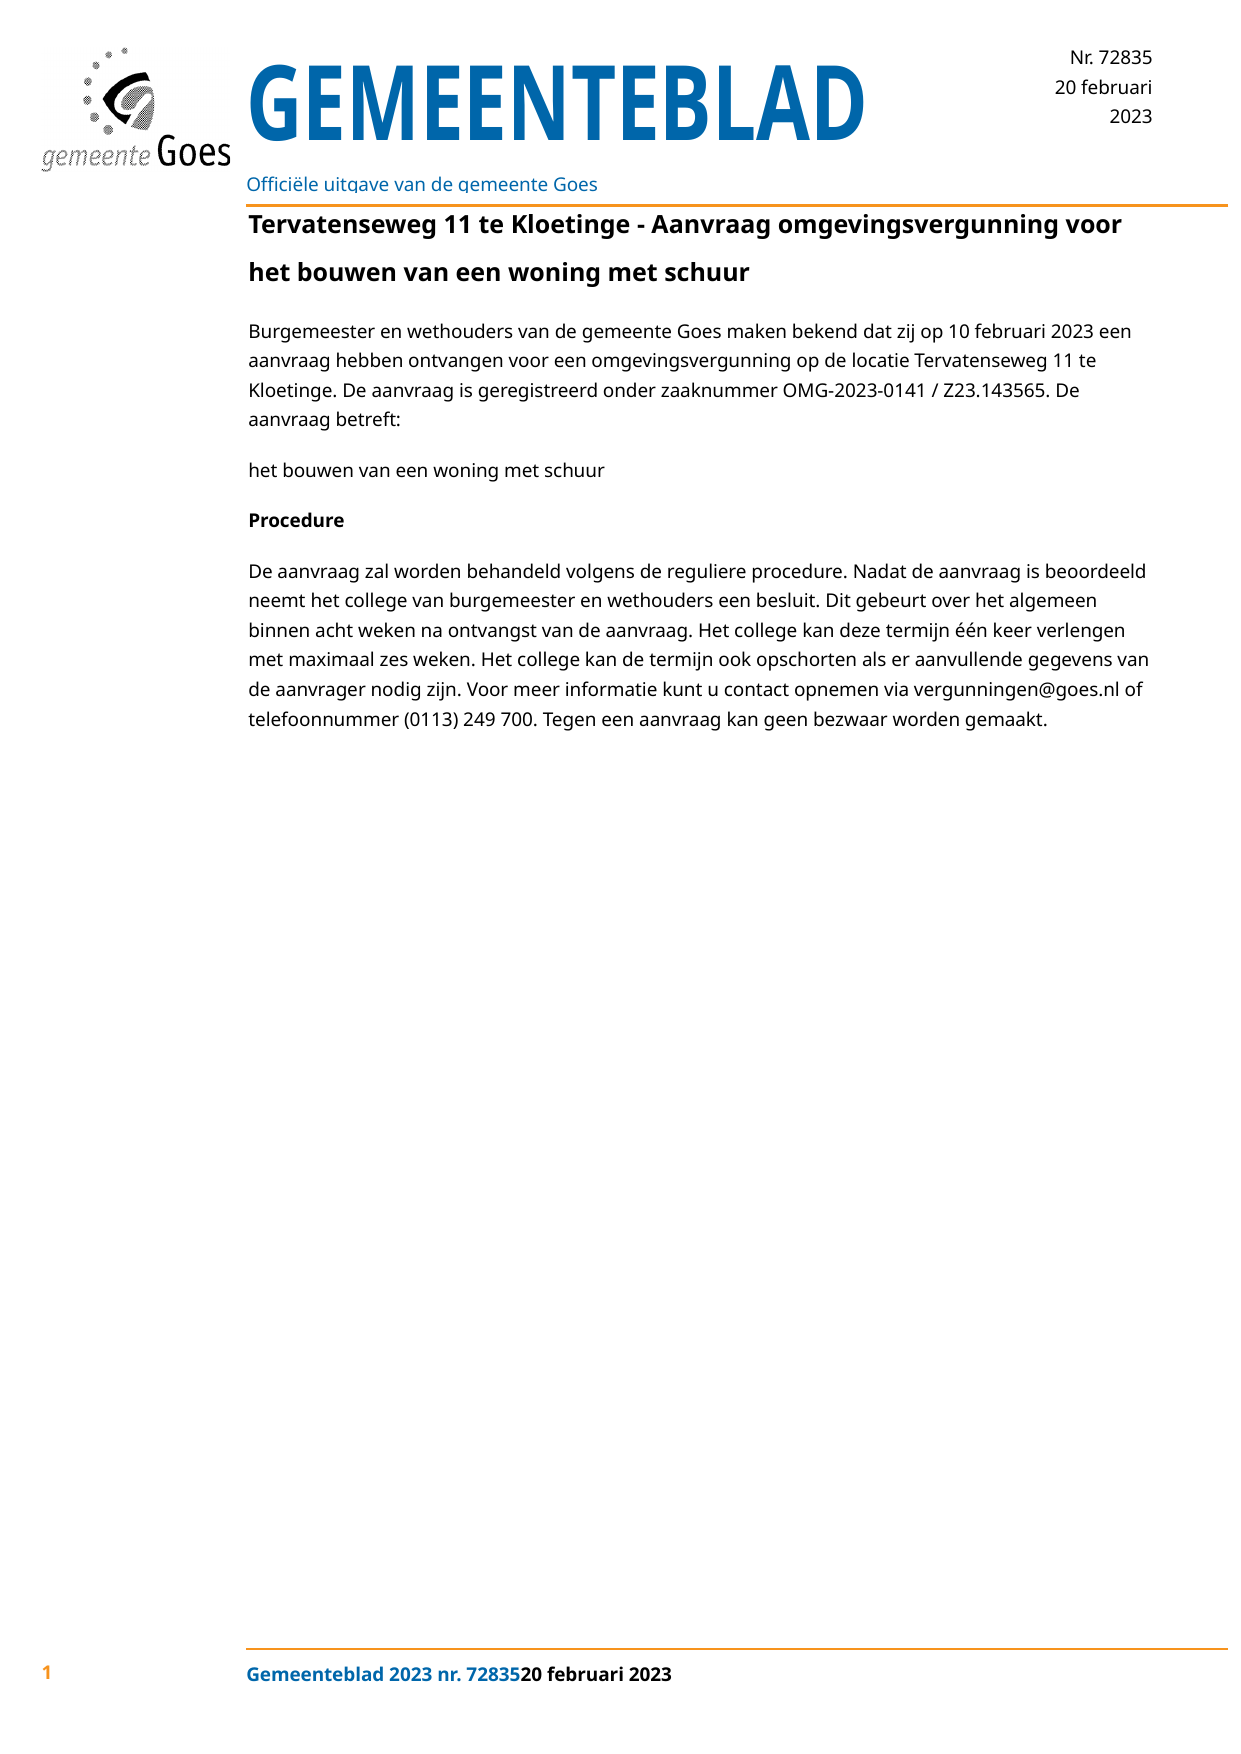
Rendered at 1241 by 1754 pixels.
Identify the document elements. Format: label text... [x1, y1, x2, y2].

text het bouwen van een woning met schuur [248, 457, 1152, 483]
picture [41, 47, 231, 172]
text Tervatenseweg 11 te Kloetinge - Aanvraag omgevingsvergunning voor het bouwen van een woning met schuur [248, 207, 1152, 288]
text Burgemeester en wethouders van de gemeente Goes maken bekend dat zij op 10 februari 2023 een aanvraag hebben ontvangen voor een omgevingsvergunning op de locatie Tervatenseweg 11 te Kloetinge. De aanvraag is geregistreerd onder zaaknummer OMG-2023-0141 / Z23.143565. De aanvraag betreft: [248, 318, 1152, 432]
text Procedure [248, 507, 1152, 533]
text De aanvraag zal worden behandeld volgens de reguliere procedure. Nadat de aanvraag is beoordeeld neemt het college van burgemeester en wethouders een besluit. Dit gebeurt over het algemeen binnen acht weken na ontvangst van de aanvraag. Het college kan deze termijn één keer verlengen met maximaal zes weken. Het college kan de termijn ook opschorten als er aanvullende gegevens van de aanvrager nodig zijn. Voor meer informatie kunt u contact opnemen via vergunningen@goes.nl of telefoonnummer (0113) 249 700. Tegen een aanvraag kan geen bezwaar worden gemaakt. [248, 558, 1152, 732]
